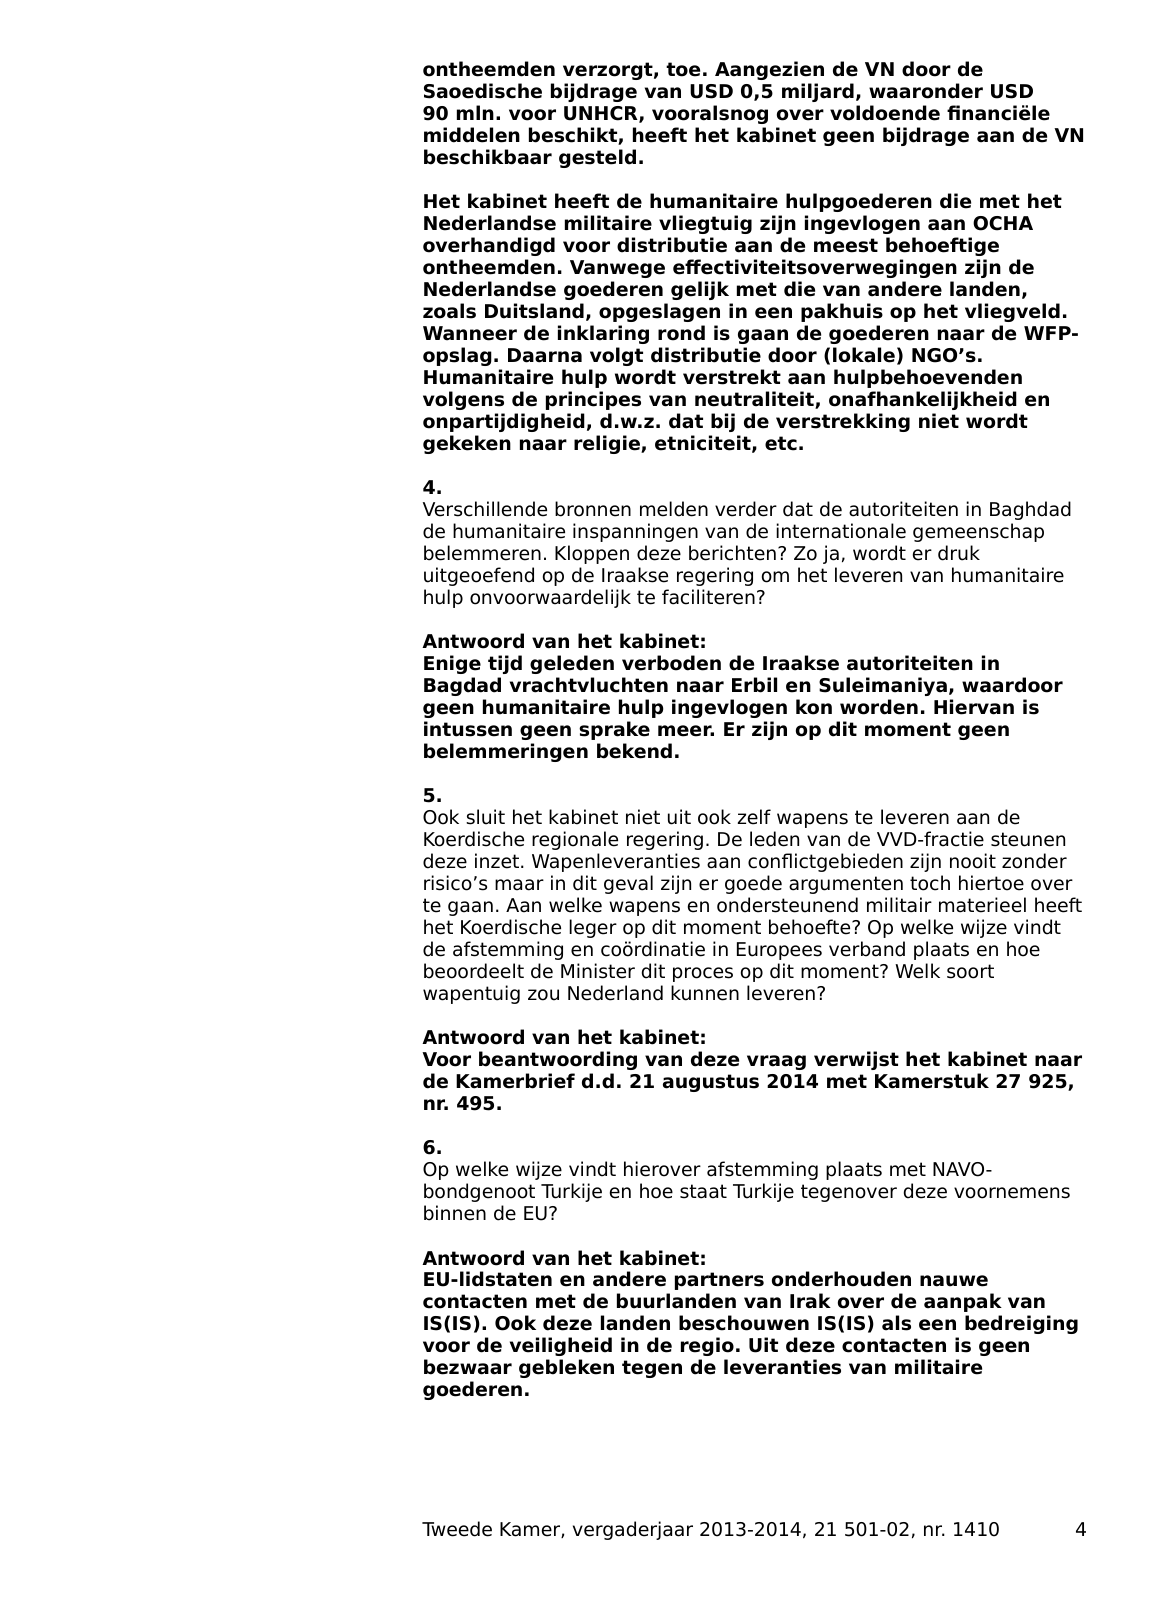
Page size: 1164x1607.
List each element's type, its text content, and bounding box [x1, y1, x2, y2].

text Antwoord van het kabinet: [422, 1247, 1087, 1269]
text 5. [422, 785, 1087, 807]
text Verschillende bronnen melden verder dat de autoriteiten in Baghdad de humanitaire inspanningen van de internationale gemeenschap belemmeren. Kloppen deze berichten? Zo ja, wordt er druk uitgeoefend op de Iraakse regering om het leveren van humanitaire hulp onvoorwaardelijk te faciliteren? [422, 499, 1087, 609]
text Antwoord van het kabinet: [422, 631, 1087, 653]
text 6. [422, 1137, 1087, 1159]
text Het kabinet heeft de humanitaire hulpgoederen die met het Nederlandse militaire vliegtuig zijn ingevlogen aan OCHA overhandigd voor distributie aan de meest behoeftige ontheemden. Vanwege effectiviteitsoverwegingen zijn de Nederlandse goederen gelijk met die van andere landen, zoals Duitsland, opgeslagen in een pakhuis op het vliegveld. Wanneer de inklaring rond is gaan de goederen naar de WFP-opslag. Daarna volgt distributie door (lokale) NGO’s. Humanitaire hulp wordt verstrekt aan hulpbehoevenden volgens de principes van neutraliteit, onafhankelijkheid en onpartijdigheid, d.w.z. dat bij de verstrekking niet wordt gekeken naar religie, etniciteit, etc. [422, 191, 1087, 455]
text 4. [422, 477, 1087, 499]
text Antwoord van het kabinet: [422, 1027, 1087, 1049]
text Voor beantwoording van deze vraag verwijst het kabinet naar de Kamerbrief d.d. 21 augustus 2014 met Kamerstuk 27 925, nr. 495. [422, 1049, 1087, 1115]
text Op welke wijze vindt hierover afstemming plaats met NAVO-bondgenoot Turkije en hoe staat Turkije tegenover deze voornemens binnen de EU? [422, 1159, 1087, 1225]
text ontheemden verzorgt, toe. Aangezien de VN door de Saoedische bijdrage van USD 0,5 miljard, waaronder USD 90 mln. voor UNHCR, vooralsnog over voldoende financiële middelen beschikt, heeft het kabinet geen bijdrage aan de VN beschikbaar gesteld. [422, 59, 1087, 169]
text Enige tijd geleden verboden de Iraakse autoriteiten in Bagdad vrachtvluchten naar Erbil en Suleimaniya, waardoor geen humanitaire hulp ingevlogen kon worden. Hiervan is intussen geen sprake meer. Er zijn op dit moment geen belemmeringen bekend. [422, 653, 1087, 763]
text Ook sluit het kabinet niet uit ook zelf wapens te leveren aan de Koerdische regionale regering. De leden van de VVD-fractie steunen deze inzet. Wapenleveranties aan conflictgebieden zijn nooit zonder risico’s maar in dit geval zijn er goede argumenten toch hiertoe over te gaan. Aan welke wapens en ondersteunend militair materieel heeft het Koerdische leger op dit moment behoefte? Op welke wijze vindt de afstemming en coördinatie in Europees verband plaats en hoe beoordeelt de Minister dit proces op dit moment? Welk soort wapentuig zou Nederland kunnen leveren? [422, 807, 1087, 1005]
text EU-lidstaten en andere partners onderhouden nauwe contacten met de buurlanden van Irak over de aanpak van IS(IS). Ook deze landen beschouwen IS(IS) als een bedreiging voor de veiligheid in de regio. Uit deze contacten is geen bezwaar gebleken tegen de leveranties van militaire goederen. [422, 1269, 1087, 1401]
